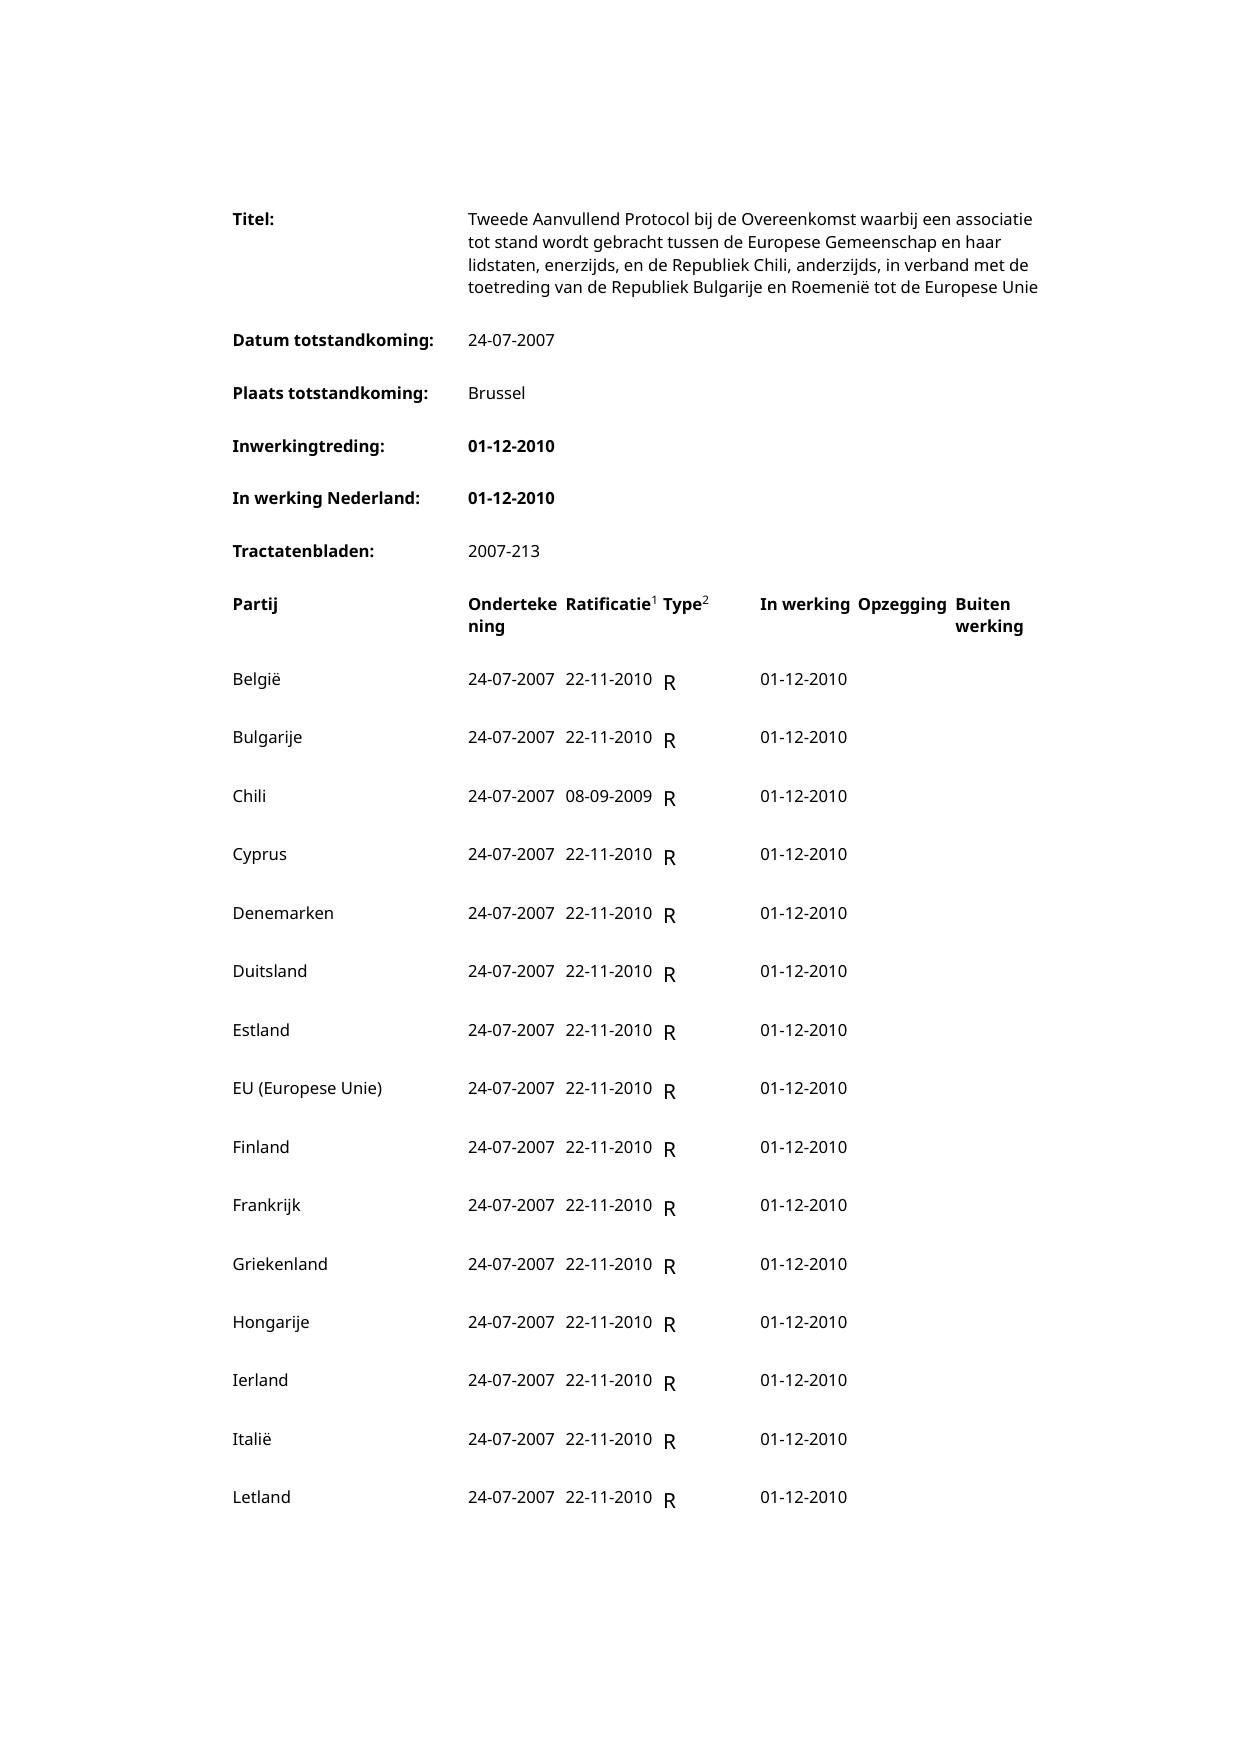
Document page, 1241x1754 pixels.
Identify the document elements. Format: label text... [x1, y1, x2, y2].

table_cell Duitsland [233, 960, 468, 1018]
table_cell 01-12-2010 [760, 1311, 858, 1369]
table_cell 24-07-2007 [468, 1428, 565, 1486]
table_cell [955, 1369, 1053, 1427]
table_cell 22-11-2010 [565, 1486, 663, 1544]
table_cell 24-07-2007 [468, 843, 565, 901]
table_cell 01-12-2010 [760, 1018, 858, 1077]
table_cell 24-07-2007 [468, 1018, 565, 1077]
table_cell R [663, 1369, 760, 1427]
table_header Tweede Aanvullend Protocol bij de Overeenkomst waarbij een associatie tot stand wordt gebracht tussen de Europese Gemeenschap en haar lidstaten, enerzijds, en de Republiek Chili, anderzijds, in verband met de toetreding van de Republiek Bulgarije en Roemenië tot de Europese Unie [468, 208, 1053, 329]
table_cell [955, 1018, 1053, 1077]
table_cell Ierland [233, 1369, 468, 1427]
table_cell [858, 726, 955, 784]
table_cell [955, 1428, 1053, 1486]
table_cell 01-12-2010 [760, 960, 858, 1018]
table_cell Italië [233, 1428, 468, 1486]
table_cell Inwerkingtreding: [233, 434, 468, 487]
table_cell 24-07-2007 [468, 1369, 565, 1427]
table_cell 01-12-2010 [760, 1077, 858, 1135]
table_cell In werking [760, 592, 858, 668]
table_cell [858, 1486, 955, 1544]
table_cell [858, 785, 955, 843]
table_cell 01-12-2010 [760, 785, 858, 843]
table_cell [858, 668, 955, 726]
table_cell Tractatenbladen: [233, 540, 468, 592]
table_cell [955, 1194, 1053, 1252]
table_cell 01-12-2010 [468, 434, 1053, 487]
table_cell Plaats totstandkoming: [233, 381, 468, 434]
table_cell 01-12-2010 [760, 843, 858, 901]
table_cell Partij [233, 592, 468, 668]
table_cell 01-12-2010 [760, 668, 858, 726]
table_cell [955, 726, 1053, 784]
table_cell [858, 1018, 955, 1077]
table_cell R [663, 960, 760, 1018]
table_cell R [663, 1135, 760, 1194]
table_cell 01-12-2010 [760, 1428, 858, 1486]
table_cell R [663, 901, 760, 960]
table_cell 24-07-2007 [468, 960, 565, 1018]
table_cell [858, 1369, 955, 1427]
table_cell 01-12-2010 [760, 901, 858, 960]
table_cell 01-12-2010 [760, 726, 858, 784]
table_cell [955, 1252, 1053, 1311]
table_cell 22-11-2010 [565, 1018, 663, 1077]
table_cell [858, 1194, 955, 1252]
table_cell R [663, 1018, 760, 1077]
table_cell [858, 1252, 955, 1311]
table_cell Finland [233, 1135, 468, 1194]
table_cell [955, 1486, 1053, 1544]
table_cell [858, 1135, 955, 1194]
table_cell [955, 785, 1053, 843]
table_cell 22-11-2010 [565, 1428, 663, 1486]
table_cell R [663, 843, 760, 901]
table_cell Opzegging [858, 592, 955, 668]
table_cell [858, 960, 955, 1018]
table_cell 01-12-2010 [760, 1194, 858, 1252]
table_cell In werking Nederland: [233, 487, 468, 539]
table_cell Bulgarije [233, 726, 468, 784]
table_cell 01-12-2010 [760, 1252, 858, 1311]
table_cell [858, 1428, 955, 1486]
table_cell [955, 960, 1053, 1018]
table_cell Estland [233, 1018, 468, 1077]
table_cell Buiten werking [955, 592, 1053, 668]
table_cell Ratificatie1 [565, 592, 663, 668]
table_cell Letland [233, 1486, 468, 1544]
table_cell R [663, 1077, 760, 1135]
table_cell 24-07-2007 [468, 785, 565, 843]
table_cell Ondertekening [468, 592, 565, 668]
table_cell EU (Europese Unie) [233, 1077, 468, 1135]
table_cell 24-07-2007 [468, 1194, 565, 1252]
table_cell 22-11-2010 [565, 1369, 663, 1427]
table_cell R [663, 1428, 760, 1486]
table_cell 22-11-2010 [565, 1194, 663, 1252]
table_cell R [663, 1194, 760, 1252]
table_cell Cyprus [233, 843, 468, 901]
table_cell [955, 1135, 1053, 1194]
table_cell 22-11-2010 [565, 1077, 663, 1135]
table_cell 22-11-2010 [565, 843, 663, 901]
table_cell Datum totstandkoming: [233, 329, 468, 381]
table_cell R [663, 668, 760, 726]
table_cell Type2 [663, 592, 760, 668]
table_cell Chili [233, 785, 468, 843]
table_cell 24-07-2007 [468, 1486, 565, 1544]
table_cell 24-07-2007 [468, 1135, 565, 1194]
table_cell Denemarken [233, 901, 468, 960]
table_cell 24-07-2007 [468, 668, 565, 726]
table_cell 22-11-2010 [565, 1311, 663, 1369]
table_cell R [663, 1311, 760, 1369]
table_cell 24-07-2007 [468, 329, 1053, 381]
table_cell 24-07-2007 [468, 1311, 565, 1369]
table_cell [955, 901, 1053, 960]
table_cell 01-12-2010 [760, 1486, 858, 1544]
table_cell Griekenland [233, 1252, 468, 1311]
table_cell 01-12-2010 [760, 1135, 858, 1194]
table_cell [858, 843, 955, 901]
table_cell 24-07-2007 [468, 901, 565, 960]
table_cell 24-07-2007 [468, 726, 565, 784]
table_cell 22-11-2010 [565, 726, 663, 784]
table_cell [955, 668, 1053, 726]
table_cell 2007-213 [468, 540, 1053, 592]
table_cell R [663, 726, 760, 784]
table_cell 22-11-2010 [565, 1252, 663, 1311]
table_cell 01-12-2010 [760, 1369, 858, 1427]
table_cell Brussel [468, 381, 1053, 434]
table_cell 24-07-2007 [468, 1252, 565, 1311]
table_header Titel: [233, 208, 468, 329]
table_cell 22-11-2010 [565, 901, 663, 960]
table_cell [955, 1311, 1053, 1369]
table_cell België [233, 668, 468, 726]
table_cell R [663, 1486, 760, 1544]
table_cell Hongarije [233, 1311, 468, 1369]
table_cell R [663, 785, 760, 843]
table_cell [955, 1077, 1053, 1135]
table_cell 24-07-2007 [468, 1077, 565, 1135]
table_cell 01-12-2010 [468, 487, 1053, 539]
table_cell [858, 1077, 955, 1135]
table_cell [858, 901, 955, 960]
table_cell 08-09-2009 [565, 785, 663, 843]
table_cell 22-11-2010 [565, 668, 663, 726]
table_cell Frankrijk [233, 1194, 468, 1252]
table_cell 22-11-2010 [565, 960, 663, 1018]
table_cell 22-11-2010 [565, 1135, 663, 1194]
table_cell [858, 1311, 955, 1369]
table_cell [955, 843, 1053, 901]
table_cell R [663, 1252, 760, 1311]
